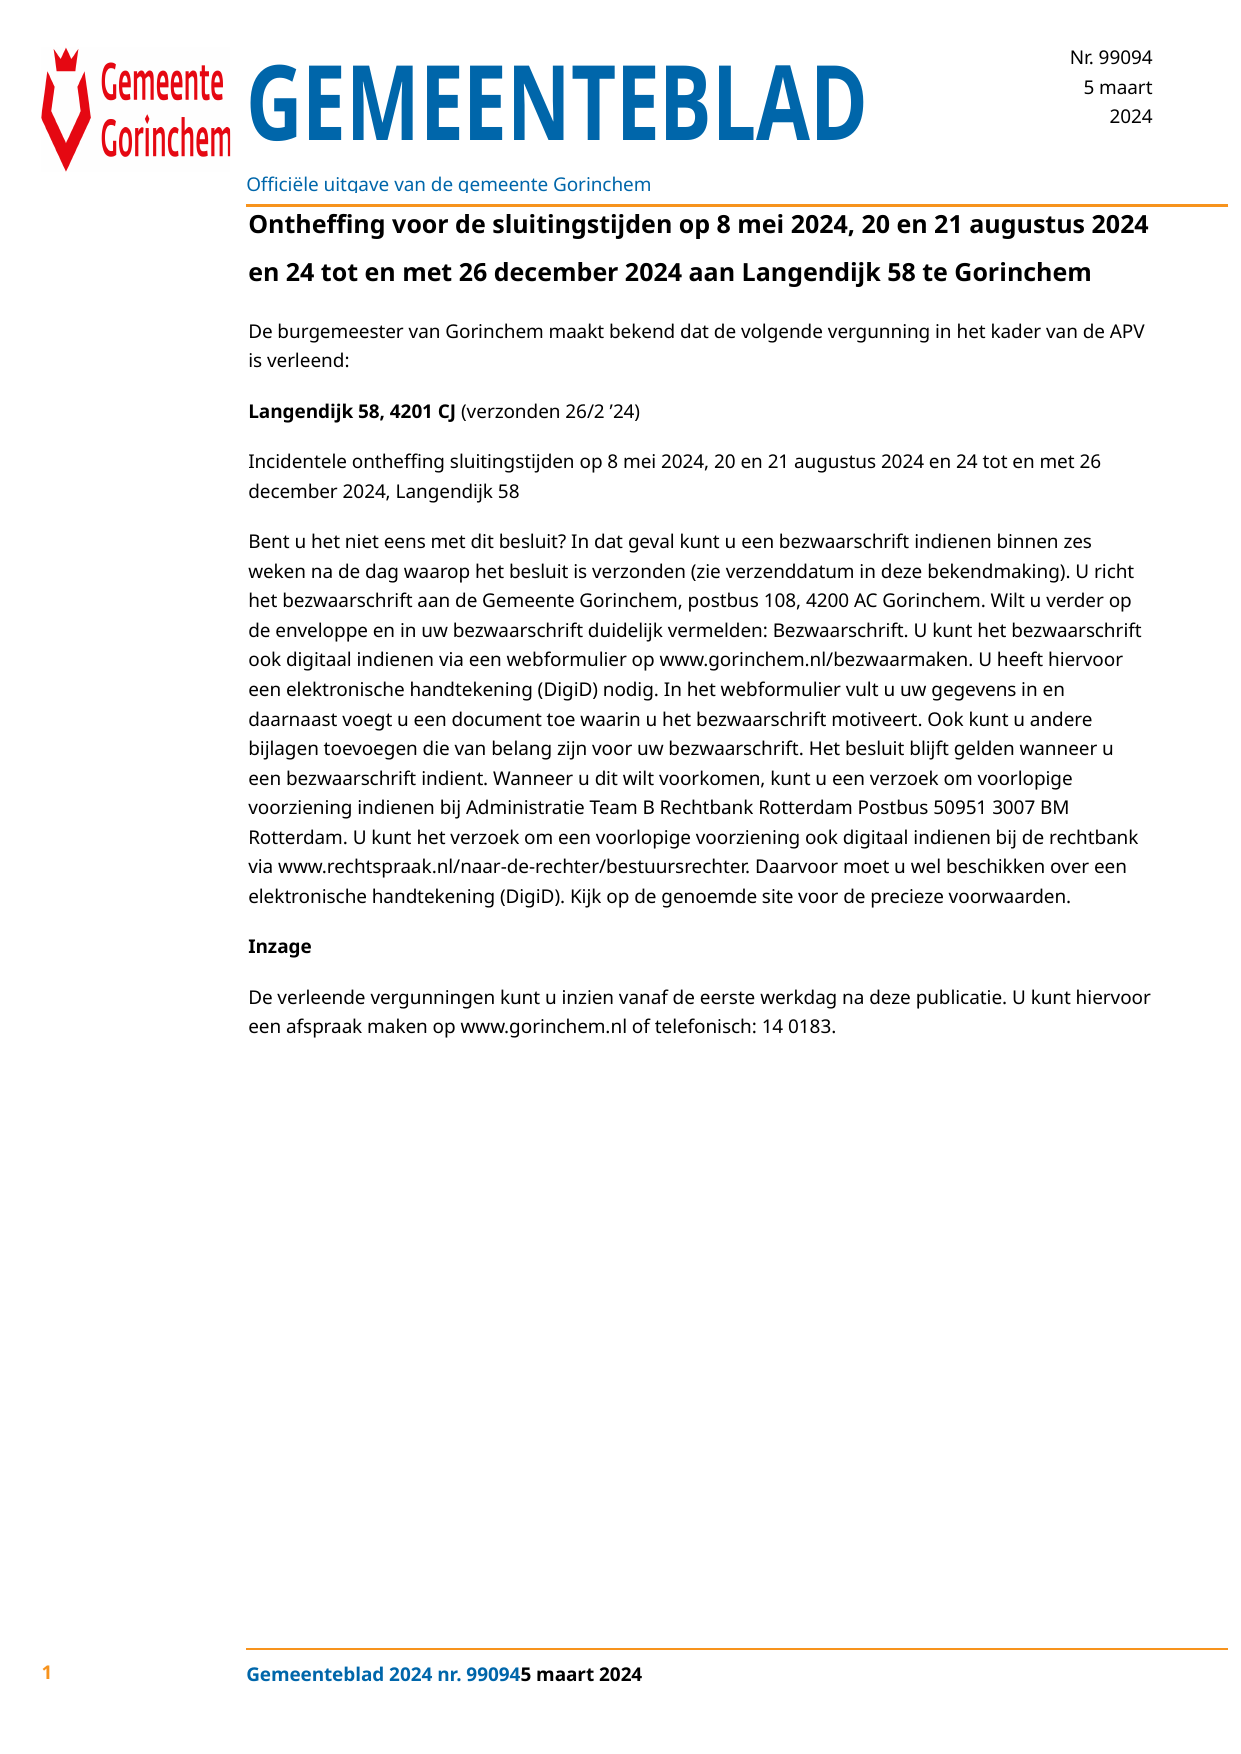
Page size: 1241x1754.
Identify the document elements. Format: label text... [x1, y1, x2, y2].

picture [41, 47, 231, 172]
text Inzage [248, 934, 1152, 959]
text Langendijk 58, 4201 CJ (verzonden 26/2 ’24) [248, 398, 1152, 424]
text De verleende vergunningen kunt u inzien vanaf de eerste werkdag na deze publicatie. U kunt hiervoor een afspraak maken op www.gorinchem.nl of telefonisch: 14 0183. [248, 984, 1152, 1039]
text Bent u het niet eens met dit besluit? In dat geval kunt u een bezwaarschrift indienen binnen zes weken na de dag waarop het besluit is verzonden (zie verzenddatum in deze bekendmaking). U richt het bezwaarschrift aan de Gemeente Gorinchem, postbus 108, 4200 AC Gorinchem. Wilt u verder op de enveloppe en in uw bezwaarschrift duidelijk vermelden: Bezwaarschrift. U kunt het bezwaarschrift ook digitaal indienen via een webformulier op www.gorinchem.nl/bezwaarmaken. U heeft hiervoor een elektronische handtekening (DigiD) nodig. In het webformulier vult u uw gegevens in en daarnaast voegt u een document toe waarin u het bezwaarschrift motiveert. Ook kunt u andere bijlagen toevoegen die van belang zijn voor uw bezwaarschrift. Het besluit blijft gelden wanneer u een bezwaarschrift indient. Wanneer u dit wilt voorkomen, kunt u een verzoek om voorlopige voorziening indienen bij Administratie Team B Rechtbank Rotterdam Postbus 50951 3007 BM Rotterdam. U kunt het verzoek om een voorlopige voorziening ook digitaal indienen bij de rechtbank via www.rechtspraak.nl/naar-de-rechter/bestuursrechter. Daarvoor moet u wel beschikken over een elektronische handtekening (DigiD). Kijk op de genoemde site voor de precieze voorwaarden. [248, 528, 1152, 909]
text Incidentele ontheffing sluitingstijden op 8 mei 2024, 20 en 21 augustus 2024 en 24 tot en met 26 december 2024, Langendijk 58 [248, 448, 1152, 504]
text Ontheffing voor de sluitingstijden op 8 mei 2024, 20 en 21 augustus 2024 en 24 tot en met 26 december 2024 aan Langendijk 58 te Gorinchem [248, 207, 1152, 288]
text De burgemeester van Gorinchem maakt bekend dat de volgende vergunning in het kader van de APV is verleend: [248, 318, 1152, 373]
